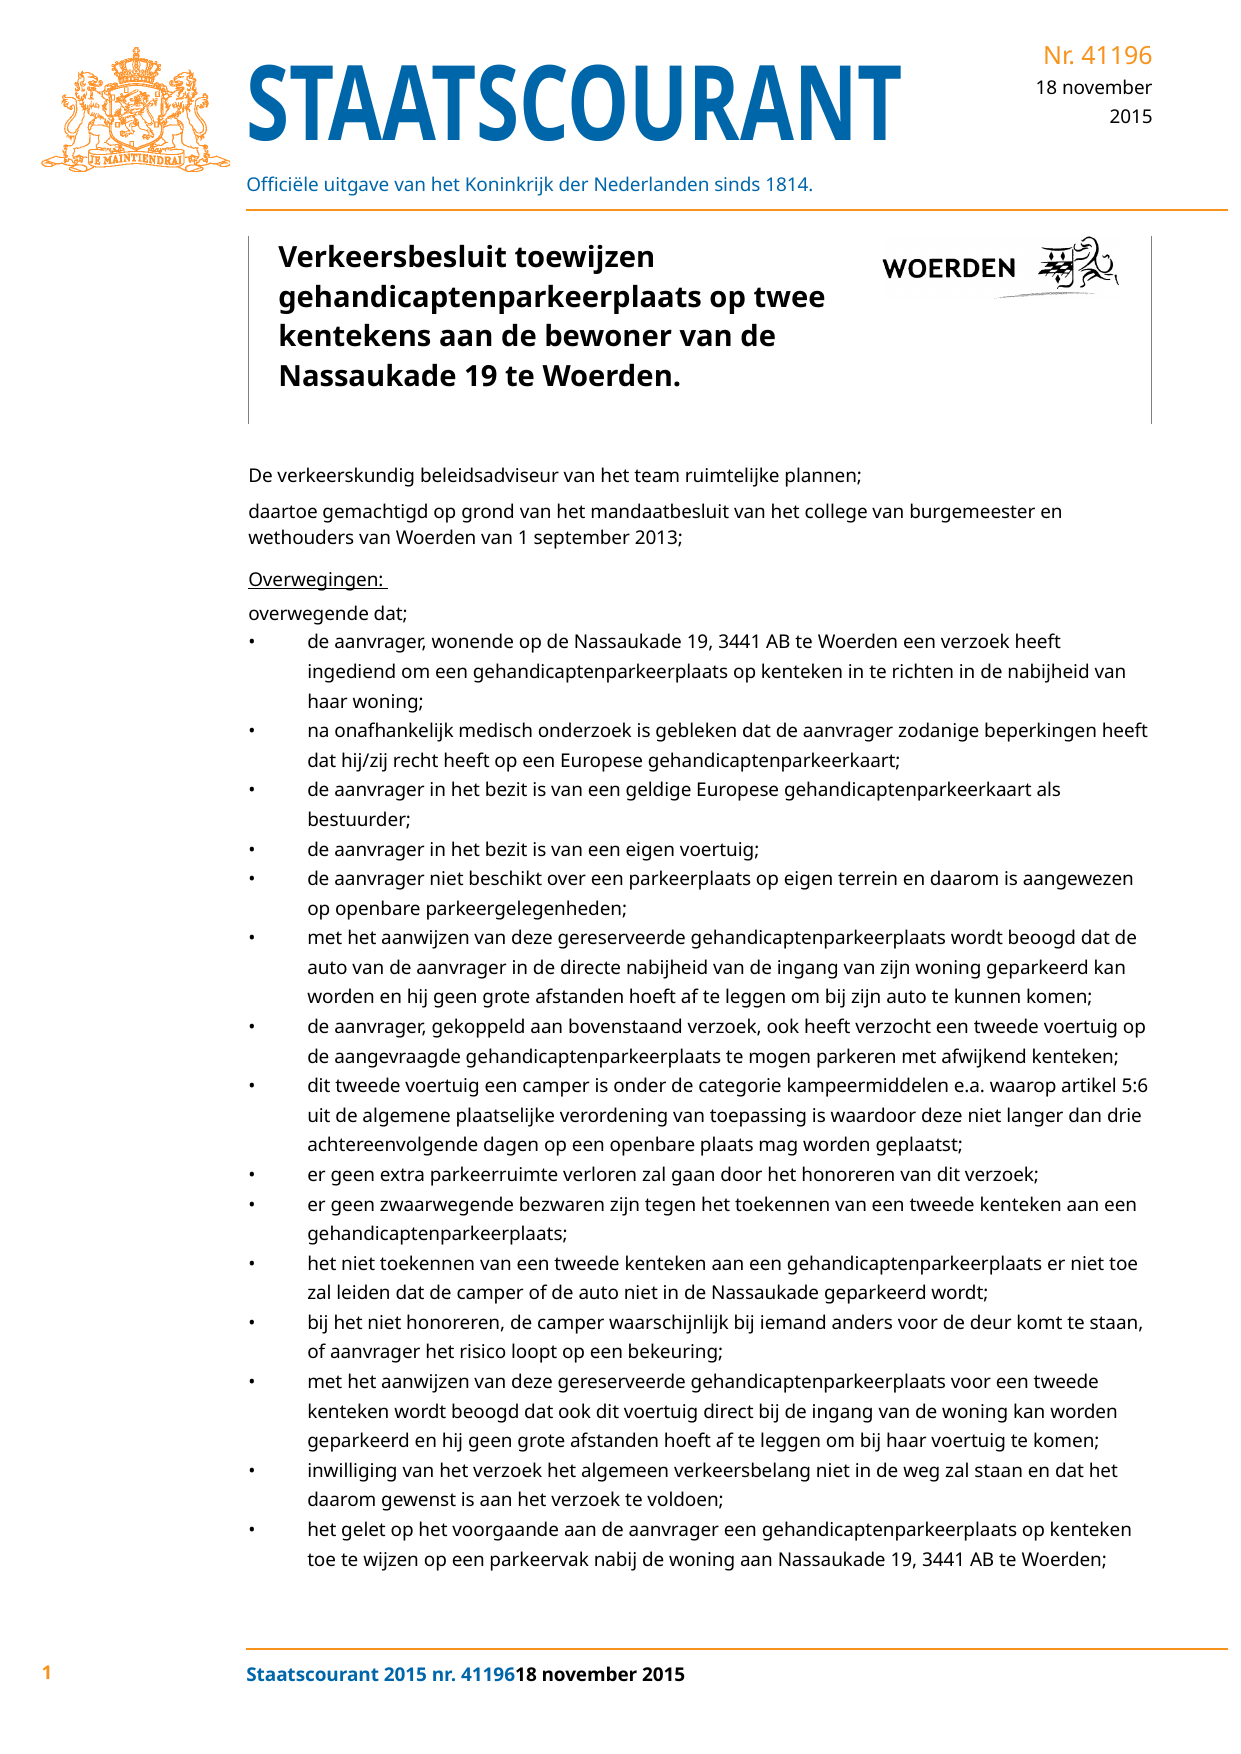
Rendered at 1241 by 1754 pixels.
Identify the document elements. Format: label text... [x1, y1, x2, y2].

list de aanvrager in het bezit is van een eigen voertuig; [248, 836, 1152, 861]
list met het aanwijzen van deze gereserveerde gehandicaptenparkeerplaats wordt beoogd dat de auto van de aanvrager in de directe nabijheid van de ingang van zijn woning geparkeerd kan worden en hij geen grote afstanden hoeft af te leggen om bij zijn auto te kunnen komen; [248, 924, 1152, 1009]
picture [41, 47, 231, 172]
list de aanvrager, wonende op de Nassaukade 19, 3441 AB te Woerden een verzoek heeft ingediend om een gehandicaptenparkeerplaats op kenteken in te richten in de nabijheid van haar woning; [248, 629, 1152, 713]
text Overwegingen: [248, 566, 1152, 592]
list het gelet op het voorgaande aan de aanvrager een gehandicaptenparkeerplaats op kenteken toe te wijzen op een parkeervak nabij de woning aan Nassaukade 19, 3441 AB te Woerden; [248, 1516, 1152, 1571]
list de aanvrager in het bezit is van een geldige Europese gehandicaptenparkeerkaart als bestuurder; [248, 777, 1152, 832]
text daartoe gemachtigd op grond van het mandaatbesluit van het college van burgemeester en wethouders van Woerden van 1 september 2013; [248, 499, 1152, 550]
list de aanvrager, gekoppeld aan bovenstaand verzoek, ook heeft verzocht een tweede voertuig op de aangevraagde gehandicaptenparkeerplaats te mogen parkeren met afwijkend kenteken; [248, 1013, 1152, 1068]
table_header [850, 236, 1151, 424]
picture [882, 236, 1119, 299]
text overwegende dat; [248, 600, 1152, 626]
list met het aanwijzen van deze gereserveerde gehandicaptenparkeerplaats voor een tweede kenteken wordt beoogd dat ook dit voertuig direct bij de ingang van de woning kan worden geparkeerd en hij geen grote afstanden hoeft af te leggen om bij haar voertuig te komen; [248, 1368, 1152, 1453]
table_header Verkeersbesluit toewijzen gehandicaptenparkeerplaats op twee kentekens aan de bewoner van de Nassaukade 19 te Woerden. [249, 236, 850, 424]
list na onafhankelijk medisch onderzoek is gebleken dat de aanvrager zodanige beperkingen heeft dat hij/zij recht heeft op een Europese gehandicaptenparkeerkaart; [248, 717, 1152, 773]
text De verkeerskundig beleidsadviseur van het team ruimtelijke plannen; [248, 462, 1152, 488]
list inwilliging van het verzoek het algemeen verkeersbelang niet in de weg zal staan en dat het daarom gewenst is aan het verzoek te voldoen; [248, 1457, 1152, 1512]
list de aanvrager niet beschikt over een parkeerplaats op eigen terrein en daarom is aangewezen op openbare parkeergelegenheden; [248, 865, 1152, 921]
list er geen zwaarwegende bezwaren zijn tegen het toekennen van een tweede kenteken aan een gehandicaptenparkeerplaats; [248, 1191, 1152, 1246]
list bij het niet honoreren, de camper waarschijnlijk bij iemand anders voor de deur komt te staan, of aanvrager het risico loopt op een bekeuring; [248, 1309, 1152, 1364]
list het niet toekennen van een tweede kenteken aan een gehandicaptenparkeerplaats er niet toe zal leiden dat de camper of de auto niet in de Nassaukade geparkeerd wordt; [248, 1250, 1152, 1305]
list er geen extra parkeerruimte verloren zal gaan door het honoreren van dit verzoek; [248, 1161, 1152, 1187]
list dit tweede voertuig een camper is onder de categorie kampeermiddelen e.a. waarop artikel 5:6 uit de algemene plaatselijke verordening van toepassing is waardoor deze niet langer dan drie achtereenvolgende dagen op een openbare plaats mag worden geplaatst; [248, 1072, 1152, 1157]
